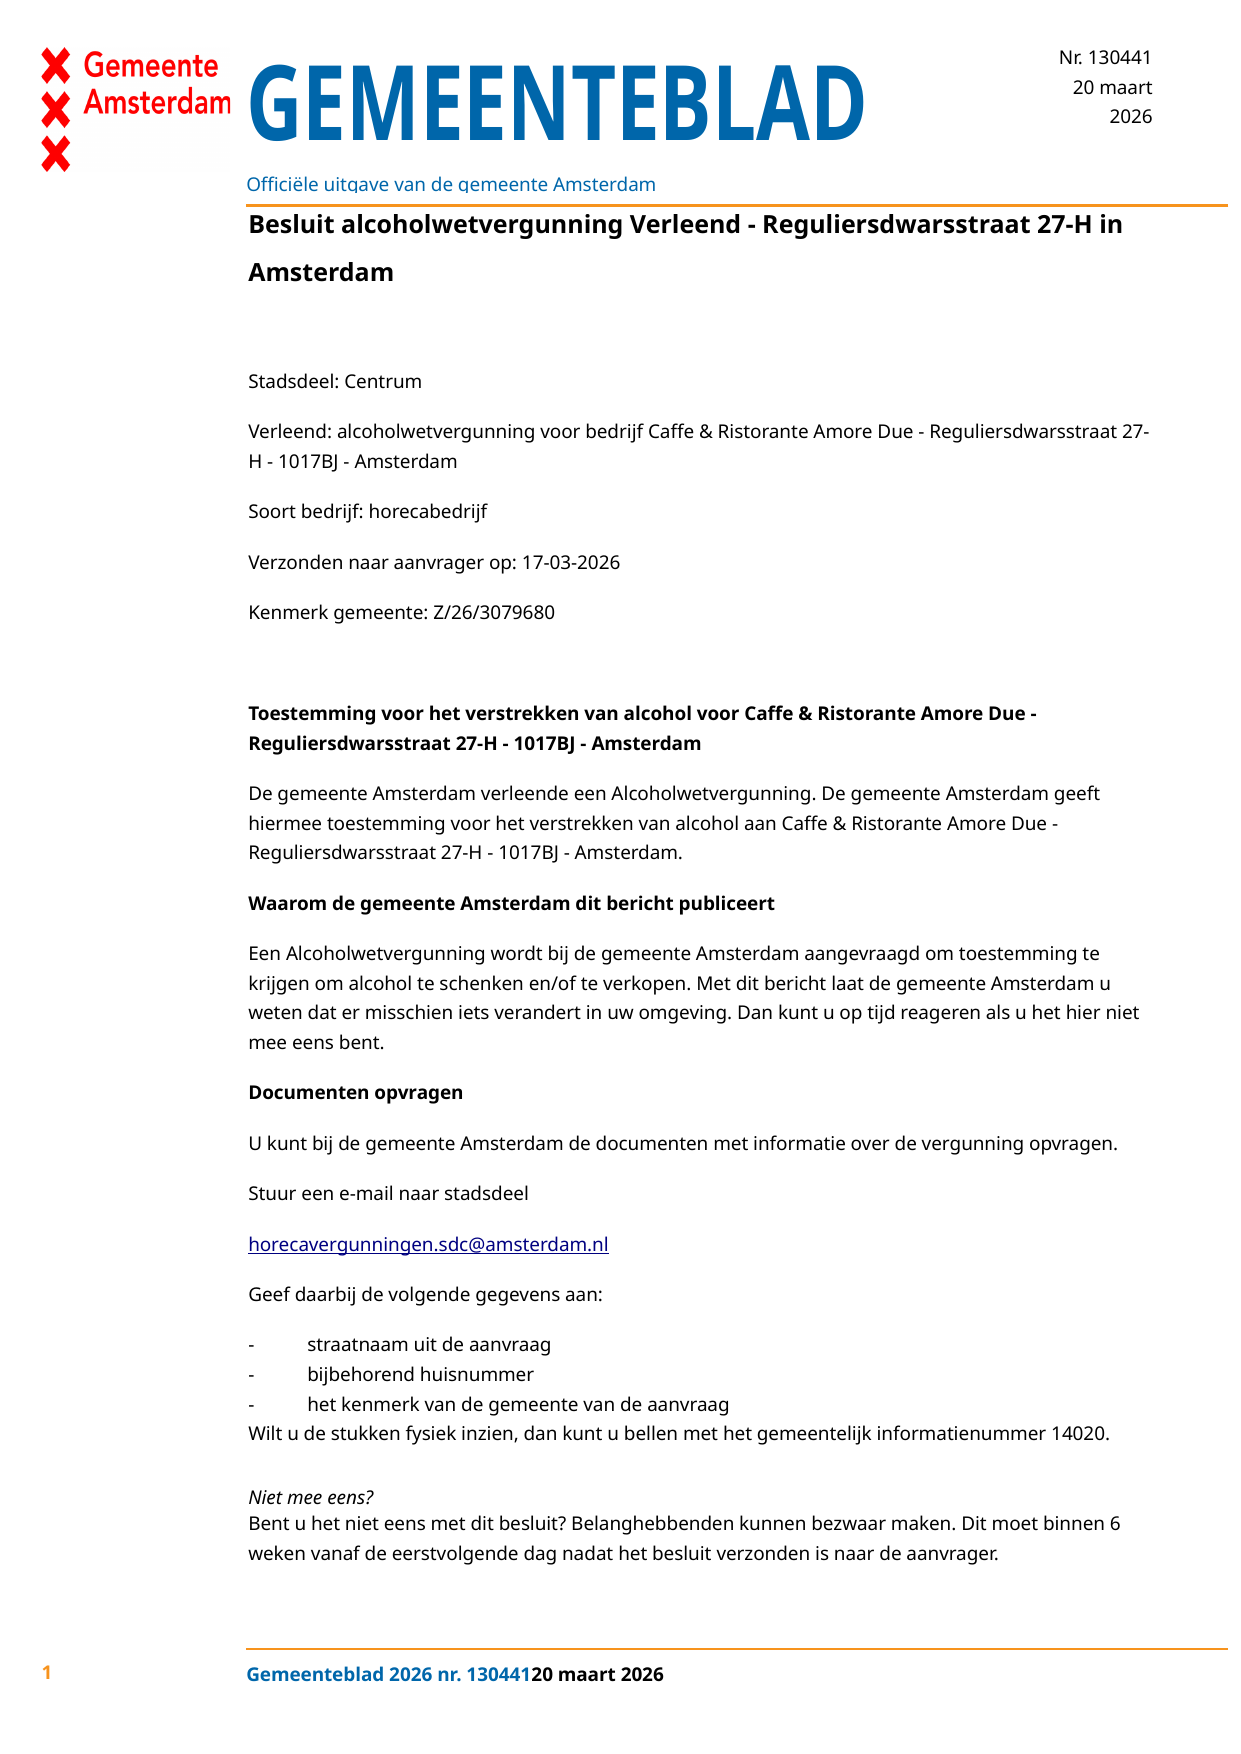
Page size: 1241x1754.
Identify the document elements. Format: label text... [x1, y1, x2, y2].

text Kenmerk gemeente: Z/26/3079680 [248, 599, 1152, 625]
text horecavergunningen.sdc@amsterdam.nl [248, 1231, 1152, 1257]
picture [41, 47, 231, 172]
text Besluit alcoholwetvergunning Verleend - Reguliersdwarsstraat 27-H in Amsterdam [248, 207, 1152, 288]
text Geef daarbij de volgende gegevens aan: [248, 1281, 1152, 1307]
text Documenten opvragen [248, 1079, 1152, 1105]
text Een Alcoholwetvergunning wordt bij de gemeente Amsterdam aangevraagd om toestemming te krijgen om alcohol te schenken en/of te verkopen. Met dit bericht laat de gemeente Amsterdam u weten dat er misschien iets verandert in uw omgeving. Dan kunt u op tijd reageren als u het hier niet mee eens bent. [248, 940, 1152, 1055]
text Verzonden naar aanvrager op: 17-03-2026 [248, 549, 1152, 575]
text Verleend: alcoholwetvergunning voor bedrijf Caffe & Ristorante Amore Due - Reguliersdwarsstraat 27-H - 1017BJ - Amsterdam [248, 419, 1152, 474]
text De gemeente Amsterdam verleende een Alcoholwetvergunning. De gemeente Amsterdam geeft hiermee toestemming voor het verstrekken van alcohol aan Caffe & Ristorante Amore Due - Reguliersdwarsstraat 27-H - 1017BJ - Amsterdam. [248, 780, 1152, 865]
text Toestemming voor het verstrekken van alcohol voor Caffe & Ristorante Amore Due - Reguliersdwarsstraat 27-H - 1017BJ - Amsterdam [248, 700, 1152, 756]
text Bent u het niet eens met dit besluit? Belanghebbenden kunnen bezwaar maken. Dit moet binnen 6 weken vanaf de eerstvolgende dag nadat het besluit verzonden is naar de aanvrager. [248, 1510, 1152, 1565]
list straatnaam uit de aanvraag [248, 1332, 1152, 1357]
text Niet mee eens? [248, 1484, 1152, 1510]
list bijbehorend huisnummer [248, 1361, 1152, 1387]
text U kunt bij de gemeente Amsterdam de documenten met informatie over de vergunning opvragen. [248, 1130, 1152, 1156]
text Stadsdeel: Centrum [248, 368, 1152, 394]
list het kenmerk van de gemeente van de aanvraag [248, 1391, 1152, 1417]
text Waarom de gemeente Amsterdam dit bericht publiceert [248, 890, 1152, 916]
text Soort bedrijf: horecabedrijf [248, 499, 1152, 524]
text Wilt u de stukken fysiek inzien, dan kunt u bellen met het gemeentelijk informatienummer 14020. [248, 1420, 1152, 1446]
text Stuur een e-mail naar stadsdeel [248, 1180, 1152, 1206]
